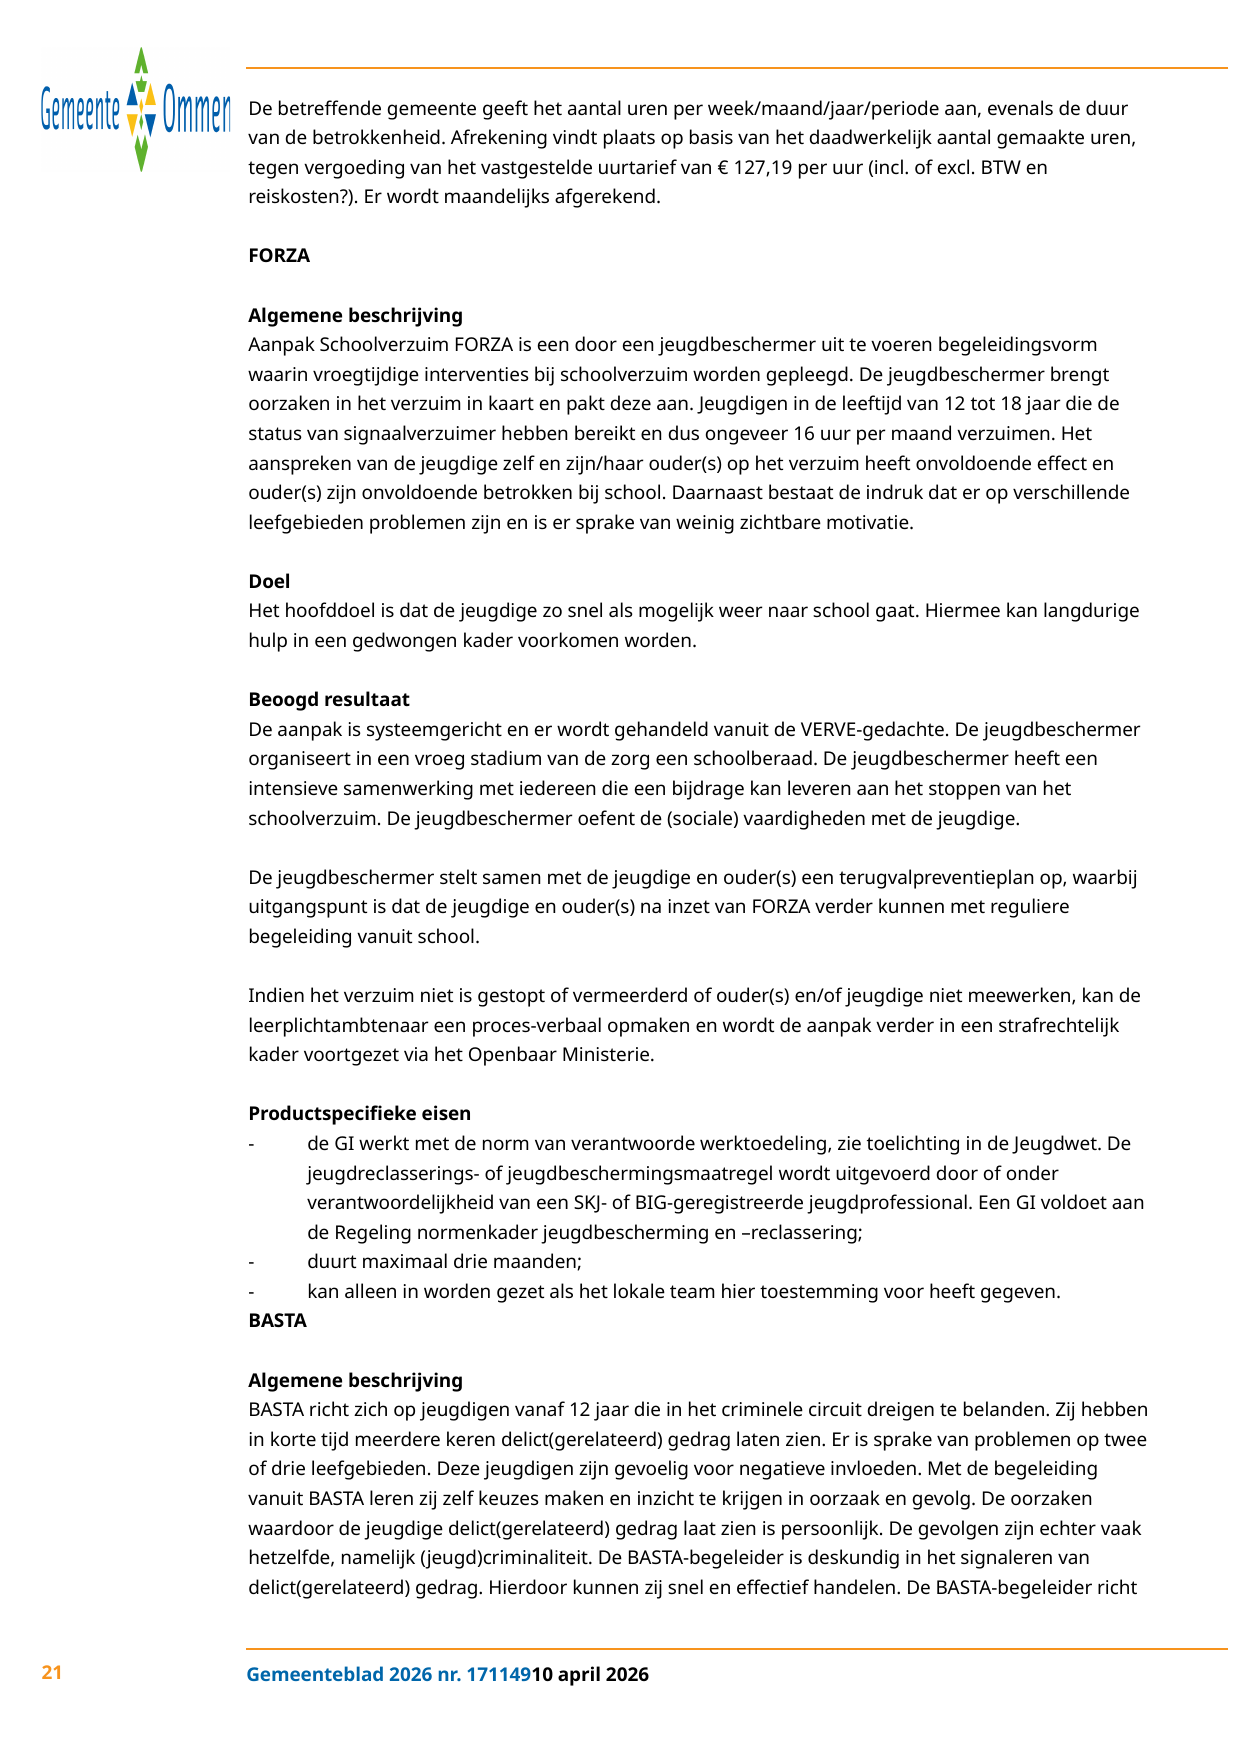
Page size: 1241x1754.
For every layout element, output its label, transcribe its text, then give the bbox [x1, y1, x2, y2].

text Algemene beschrijving [248, 1367, 1152, 1393]
text De aanpak is systeemgericht en er wordt gehandeld vanuit de VERVE-gedachte. De jeugdbeschermer organiseert in een vroeg stadium van de zorg een schoolberaad. De jeugdbeschermer heeft een intensieve samenwerking met iedereen die een bijdrage kan leveren aan het stoppen van het schoolverzuim. De jeugdbeschermer oefent de (sociale) vaardigheden met de jeugdige. [248, 716, 1152, 831]
text Het hoofddoel is dat de jeugdige zo snel als mogelijk weer naar school gaat. Hiermee kan langdurige hulp in een gedwongen kader voorkomen worden. [248, 598, 1152, 653]
text BASTA richt zich op jeugdigen vanaf 12 jaar die in het criminele circuit dreigen te belanden. Zij hebben in korte tijd meerdere keren delict(gerelateerd) gedrag laten zien. Er is sprake van problemen op twee of drie leefgebieden. Deze jeugdigen zijn gevoelig voor negatieve invloeden. Met de begeleiding vanuit BASTA leren zij zelf keuzes maken en inzicht te krijgen in oorzaak en gevolg. De oorzaken waardoor de jeugdige delict(gerelateerd) gedrag laat zien is persoonlijk. De gevolgen zijn echter vaak hetzelfde, namelijk (jeugd)criminaliteit. De BASTA-begeleider is deskundig in het signaleren van delict(gerelateerd) gedrag. Hierdoor kunnen zij snel en effectief handelen. De BASTA-begeleider richt [248, 1396, 1152, 1600]
text De betreffende gemeente geeft het aantal uren per week/maand/jaar/periode aan, evenals de duur van de betrokkenheid. Afrekening vindt plaats op basis van het daadwerkelijk aantal gemaakte uren, tegen vergoeding van het vastgestelde uurtarief van € 127,19 per uur (incl. of excl. BTW en reiskosten?). Er wordt maandelijks afgerekend. [248, 95, 1152, 209]
list de GI werkt met de norm van verantwoorde werktoedeling, zie toelichting in de Jeugdwet. De jeugdreclasserings- of jeugdbeschermingsmaatregel wordt uitgevoerd door of onder verantwoordelijkheid van een SKJ- of BIG-geregistreerde jeugdprofessional. Een GI voldoet aan de Regeling normenkader jeugdbescherming en –reclassering; [248, 1130, 1152, 1245]
picture [41, 47, 231, 172]
text Doel [248, 568, 1152, 594]
text BASTA [248, 1308, 1152, 1333]
text Algemene beschrijving [248, 302, 1152, 328]
text Beoogd resultaat [248, 686, 1152, 712]
text Aanpak Schoolverzuim FORZA is een door een jeugdbeschermer uit te voeren begeleidingsvorm waarin vroegtijdige interventies bij schoolverzuim worden gepleegd. De jeugdbeschermer brengt oorzaken in het verzuim in kaart en pakt deze aan. Jeugdigen in de leeftijd van 12 tot 18 jaar die de status van signaalverzuimer hebben bereikt en dus ongeveer 16 uur per maand verzuimen. Het aanspreken van de jeugdige zelf en zijn/haar ouder(s) op het verzuim heeft onvoldoende effect en ouder(s) zijn onvoldoende betrokken bij school. Daarnaast bestaat de indruk dat er op verschillende leefgebieden problemen zijn en is er sprake van weinig zichtbare motivatie. [248, 331, 1152, 535]
text Indien het verzuim niet is gestopt of vermeerderd of ouder(s) en/of jeugdige niet meewerken, kan de leerplichtambtenaar een proces-verbaal opmaken en wordt de aanpak verder in een strafrechtelijk kader voortgezet via het Openbaar Ministerie. [248, 982, 1152, 1067]
text FORZA [248, 243, 1152, 268]
text De jeugdbeschermer stelt samen met de jeugdige en ouder(s) een terugvalpreventieplan op, waarbij uitgangspunt is dat de jeugdige en ouder(s) na inzet van FORZA verder kunnen met reguliere begeleiding vanuit school. [248, 864, 1152, 949]
text Productspecifieke eisen [248, 1101, 1152, 1126]
list duurt maximaal drie maanden; [248, 1248, 1152, 1274]
list kan alleen in worden gezet als het lokale team hier toestemming voor heeft gegeven. [248, 1278, 1152, 1304]
